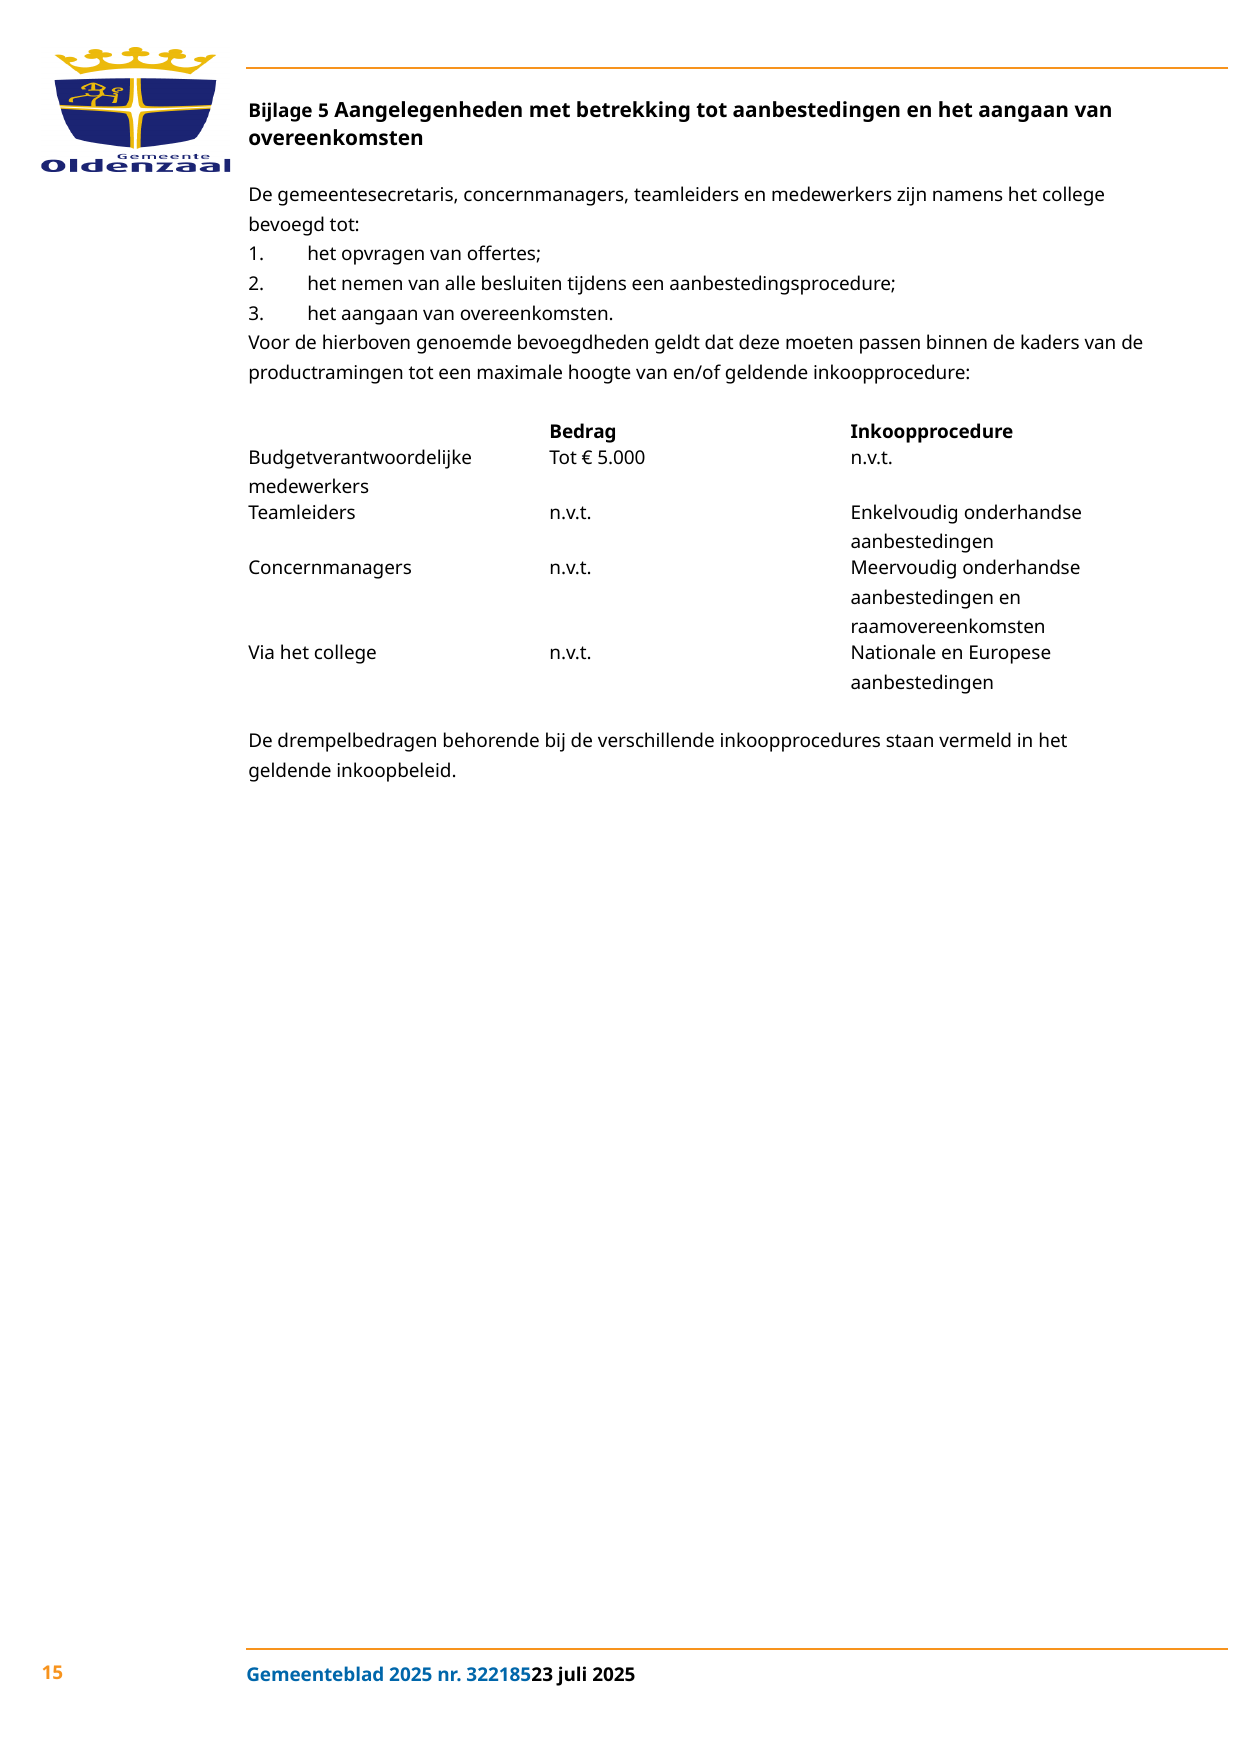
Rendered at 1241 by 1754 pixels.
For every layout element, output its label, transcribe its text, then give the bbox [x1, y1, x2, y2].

list het opvragen van offertes; [248, 241, 1152, 266]
table_cell Teamleiders [248, 499, 549, 554]
table_cell Nationale en Europese aanbestedingen [850, 639, 1152, 695]
table_cell Budgetverantwoordelijke medewerkers [248, 444, 549, 499]
table_cell n.v.t. [850, 444, 1152, 499]
list het aangaan van overeenkomsten. [248, 300, 1152, 325]
table_header [248, 418, 549, 444]
picture [41, 47, 231, 172]
table_cell n.v.t. [549, 555, 850, 639]
table_header Inkoopprocedure [850, 418, 1152, 444]
table_cell Via het college [248, 639, 549, 695]
table_cell Tot € 5.000 [549, 444, 850, 499]
table_cell n.v.t. [549, 499, 850, 554]
text De drempelbedragen behorende bij de verschillende inkoopprocedures staan vermeld in het geldende inkoopbeleid. [248, 727, 1152, 783]
text Bijlage 5 Aangelegenheden met betrekking tot aanbestedingen en het aangaan van overeenkomsten [248, 95, 1152, 152]
text De gemeentesecretaris, concernmanagers, teamleiders en medewerkers zijn namens het college bevoegd tot: [248, 181, 1152, 237]
list het nemen van alle besluiten tijdens een aanbestedingsprocedure; [248, 270, 1152, 296]
table_cell Concernmanagers [248, 555, 549, 639]
table_cell n.v.t. [549, 639, 850, 695]
table_cell Meervoudig onderhandse aanbestedingen en raamovereenkomsten [850, 555, 1152, 639]
text Voor de hierboven genoemde bevoegdheden geldt dat deze moeten passen binnen de kaders van de productramingen tot een maximale hoogte van en/of geldende inkoopprocedure: [248, 329, 1152, 384]
table_header Bedrag [549, 418, 850, 444]
table_cell Enkelvoudig onderhandse aanbestedingen [850, 499, 1152, 554]
